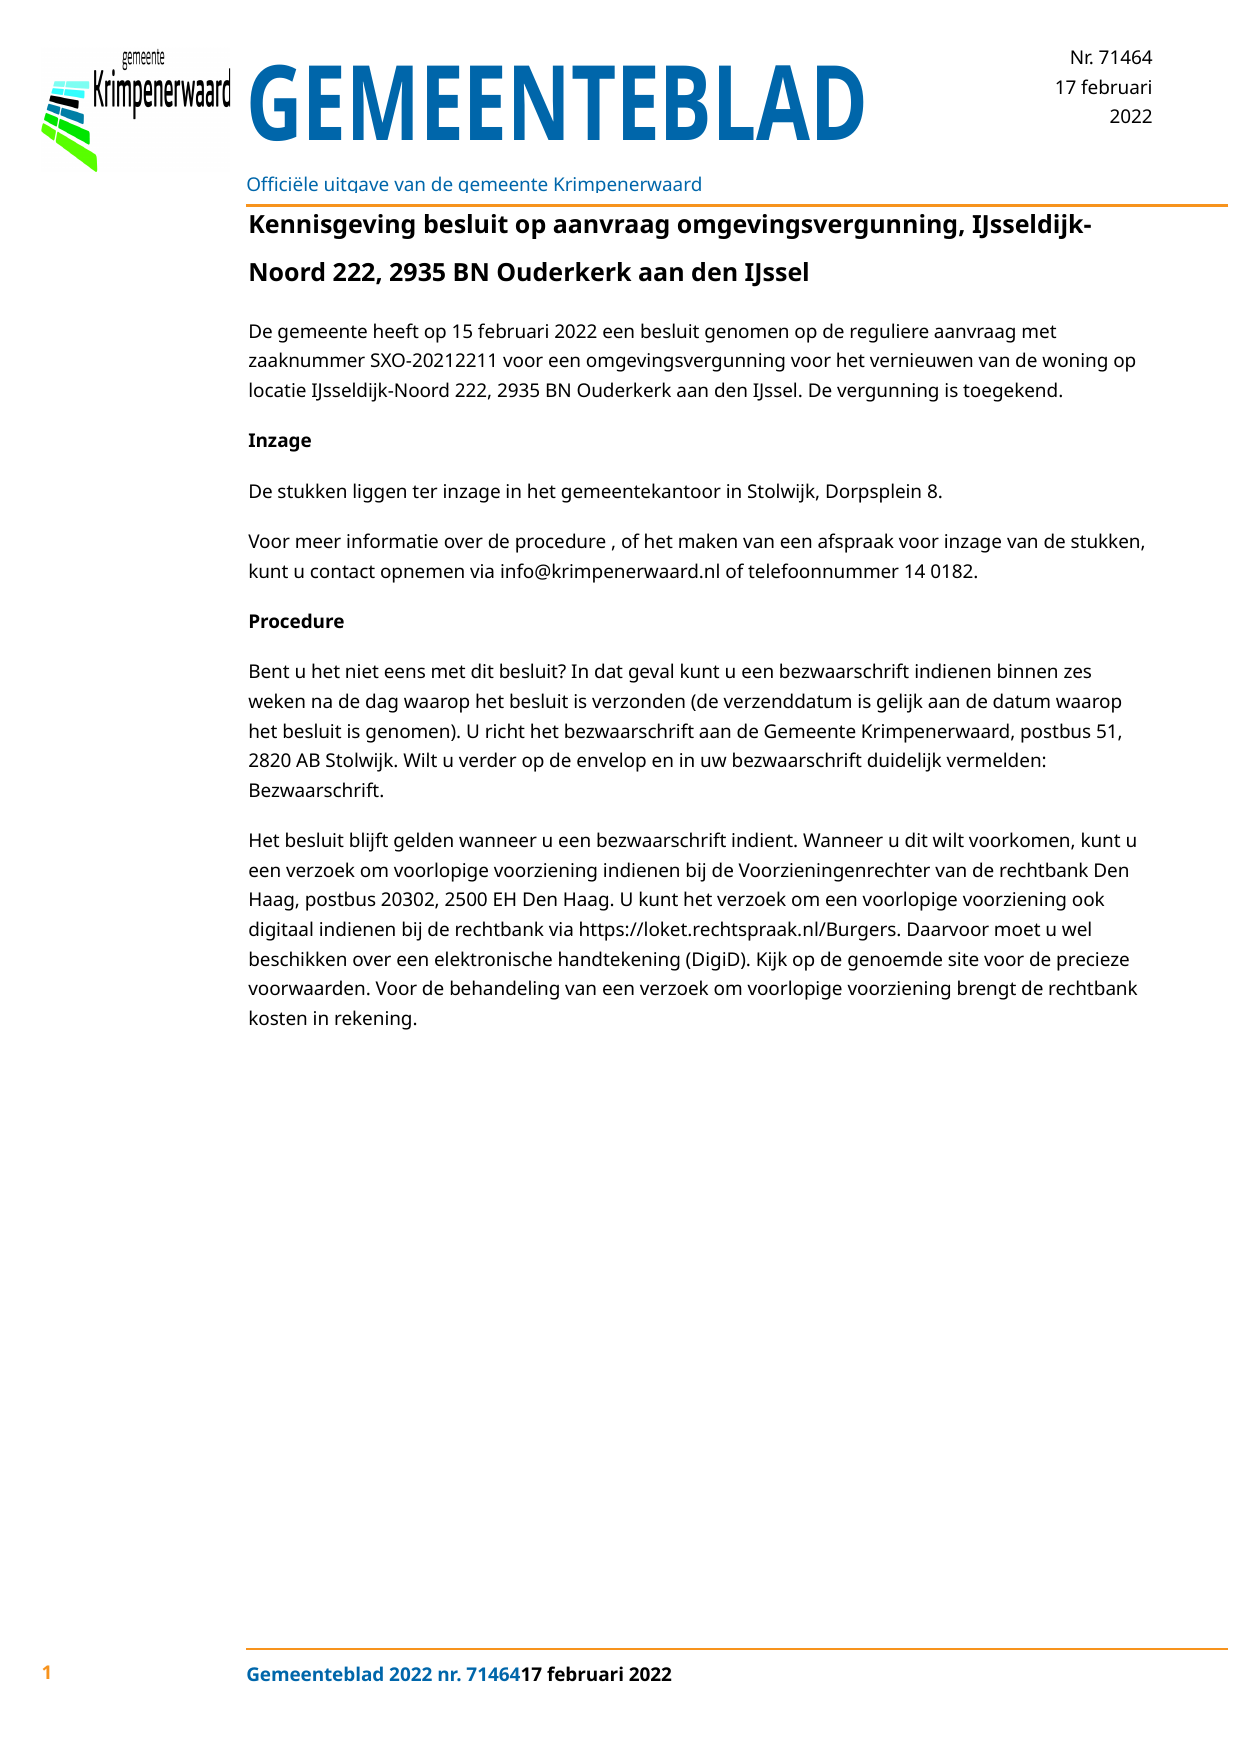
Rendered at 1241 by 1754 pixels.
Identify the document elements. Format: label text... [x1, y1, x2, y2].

text Kennisgeving besluit op aanvraag omgevingsvergunning, IJsseldijk-Noord 222, 2935 BN Ouderkerk aan den IJssel [248, 207, 1152, 288]
text De gemeente heeft op 15 februari 2022 een besluit genomen op de reguliere aanvraag met zaaknummer SXO-20212211 voor een omgevingsvergunning voor het vernieuwen van de woning op locatie IJsseldijk-Noord 222, 2935 BN Ouderkerk aan den IJssel. De vergunning is toegekend. [248, 318, 1152, 403]
text Het besluit blijft gelden wanneer u een bezwaarschrift indient. Wanneer u dit wilt voorkomen, kunt u een verzoek om voorlopige voorziening indienen bij de Voorzieningenrechter van de rechtbank Den Haag, postbus 20302, 2500 EH Den Haag. U kunt het verzoek om een voorlopige voorziening ook digitaal indienen bij de rechtbank via https://loket.rechtspraak.nl/Burgers. Daarvoor moet u wel beschikken over een elektronische handtekening (DigiD). Kijk op de genoemde site voor de precieze voorwaarden. Voor de behandeling van een verzoek om voorlopige voorziening brengt de rechtbank kosten in rekening. [248, 827, 1152, 1031]
text Inzage [248, 427, 1152, 453]
text Voor meer informatie over de procedure , of het maken van een afspraak voor inzage van de stukken, kunt u contact opnemen via info@krimpenerwaard.nl of telefoonnummer 14 0182. [248, 528, 1152, 584]
text Procedure [248, 608, 1152, 634]
picture [41, 47, 231, 172]
text De stukken liggen ter inzage in het gemeentekantoor in Stolwijk, Dorpsplein 8. [248, 478, 1152, 504]
text Bent u het niet eens met dit besluit? In dat geval kunt u een bezwaarschrift indienen binnen zes weken na de dag waarop het besluit is verzonden (de verzenddatum is gelijk aan de datum waarop het besluit is genomen). U richt het bezwaarschrift aan de Gemeente Krimpenerwaard, postbus 51, 2820 AB Stolwijk. Wilt u verder op de envelop en in uw bezwaarschrift duidelijk vermelden: Bezwaarschrift. [248, 659, 1152, 803]
